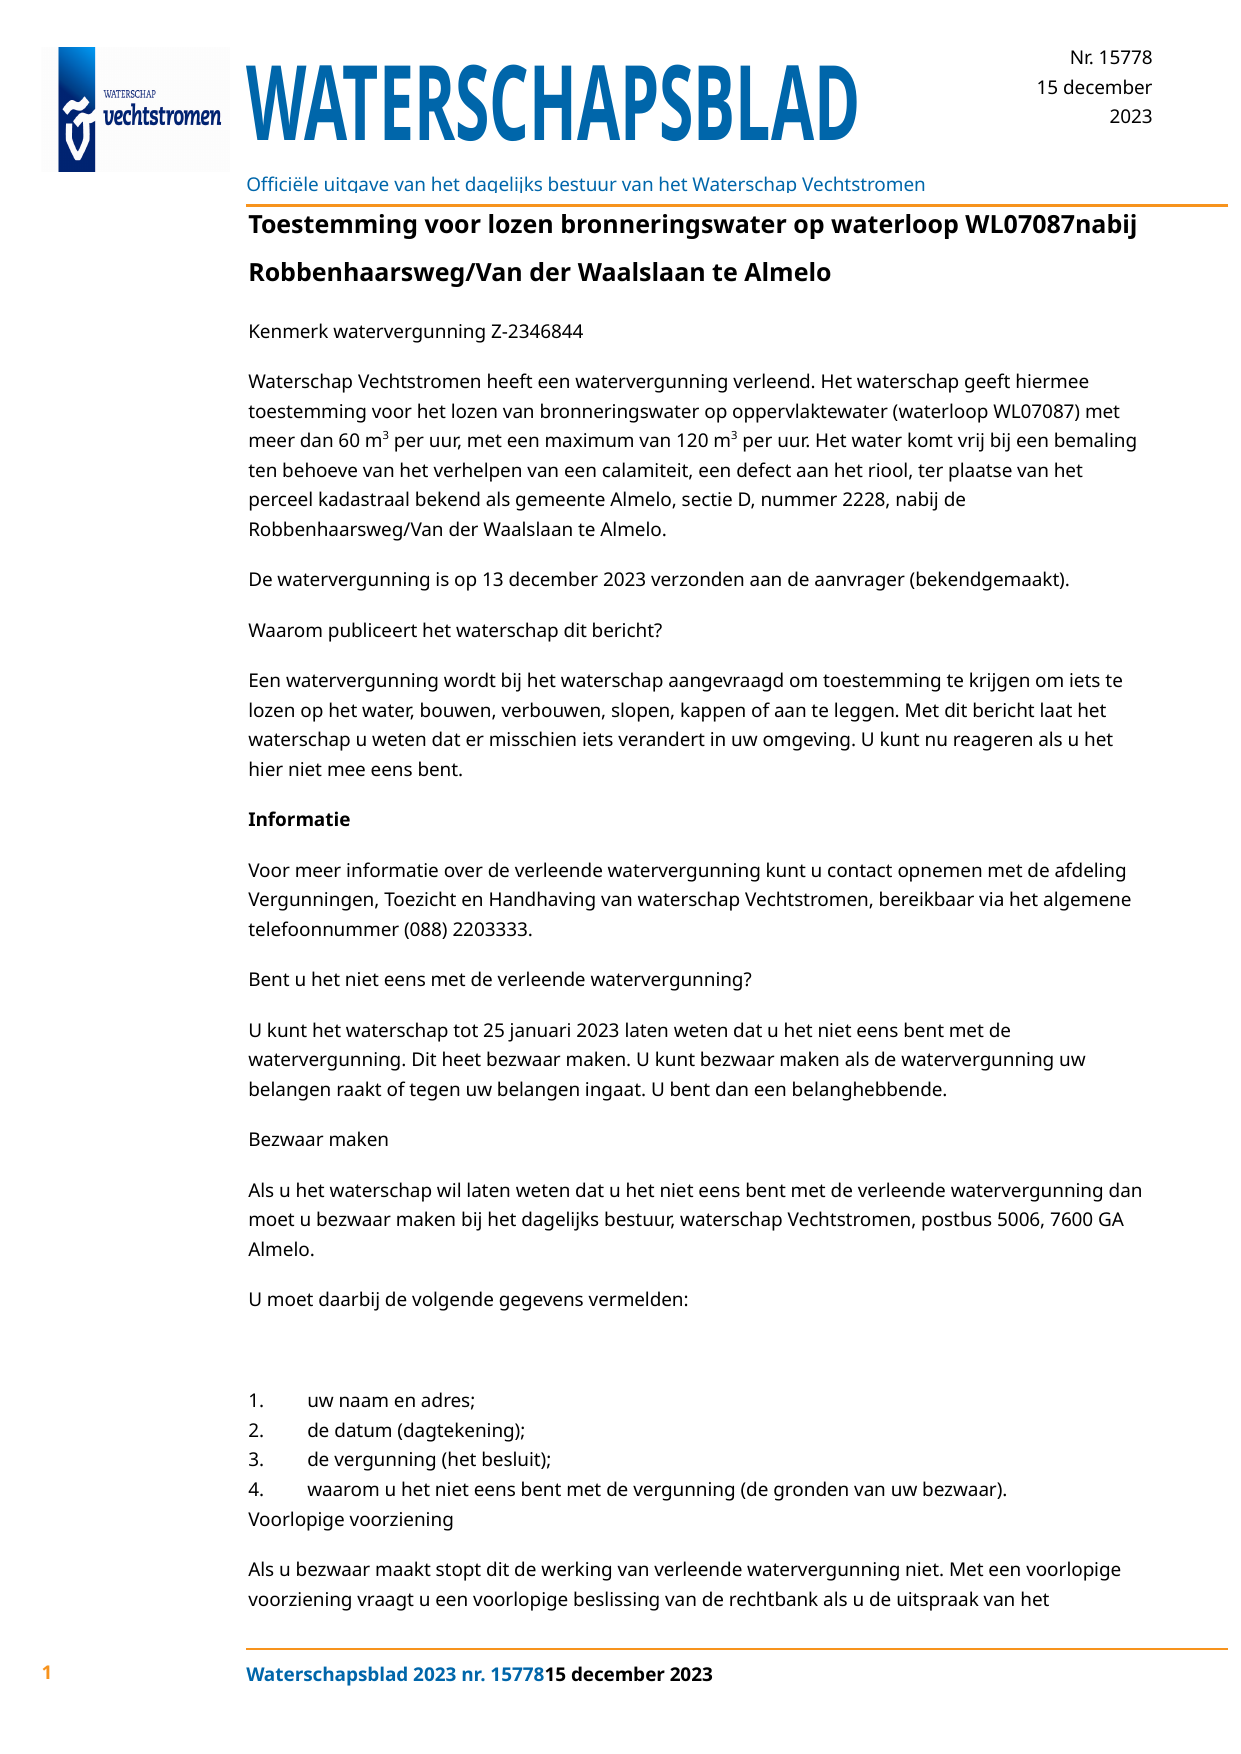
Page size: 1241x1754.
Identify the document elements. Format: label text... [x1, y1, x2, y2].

list uw naam en adres; [248, 1387, 1152, 1413]
list waarom u het niet eens bent met de vergunning (de gronden van uw bezwaar). [248, 1476, 1152, 1502]
list de datum (dagtekening); [248, 1417, 1152, 1443]
text Toestemming voor lozen bronneringswater op waterloop WL07087nabij Robbenhaarsweg/Van der Waalslaan te Almelo [248, 207, 1152, 288]
text Informatie [248, 807, 1152, 832]
text Een watervergunning wordt bij het waterschap aangevraagd om toestemming te krijgen om iets te lozen op het water, bouwen, verbouwen, slopen, kappen of aan te leggen. Met dit bericht laat het waterschap u weten dat er misschien iets verandert in uw omgeving. U kunt nu reageren als u het hier niet mee eens bent. [248, 667, 1152, 782]
text Voor meer informatie over de verleende watervergunning kunt u contact opnemen met de afdeling Vergunningen, Toezicht en Handhaving van waterschap Vechtstromen, bereikbaar via het algemene telefoonnummer (088) 2203333. [248, 857, 1152, 942]
text U kunt het waterschap tot 25 januari 2023 laten weten dat u het niet eens bent met de watervergunning. Dit heet bezwaar maken. U kunt bezwaar maken als de watervergunning uw belangen raakt of tegen uw belangen ingaat. U bent dan een belanghebbende. [248, 1017, 1152, 1102]
text Voorlopige voorziening [248, 1506, 1152, 1532]
text De watervergunning is op 13 december 2023 verzonden aan de aanvrager (bekendgemaakt). [248, 567, 1152, 592]
text Als u bezwaar maakt stopt dit de werking van verleende watervergunning niet. Met een voorlopige voorziening vraagt u een voorlopige beslissing van de rechtbank als u de uitspraak van het [248, 1556, 1152, 1612]
text U moet daarbij de volgende gegevens vermelden: [248, 1287, 1152, 1312]
text Bezwaar maken [248, 1127, 1152, 1152]
text Waterschap Vechtstromen heeft een watervergunning verleend. Het waterschap geeft hiermee toestemming voor het lozen van bronneringswater op oppervlaktewater (waterloop WL07087) met meer dan 60 m3 per uur, met een maximum van 120 m3 per uur. Het water komt vrij bij een bemaling ten behoeve van het verhelpen van een calamiteit, een defect aan het riool, ter plaatse van het perceel kadastraal bekend als gemeente Almelo, sectie D, nummer 2228, nabij de Robbenhaarsweg/Van der Waalslaan te Almelo. [248, 368, 1152, 542]
text Als u het waterschap wil laten weten dat u het niet eens bent met de verleende watervergunning dan moet u bezwaar maken bij het dagelijks bestuur, waterschap Vechtstromen, postbus 5006, 7600 GA Almelo. [248, 1177, 1152, 1262]
picture [41, 47, 231, 172]
list de vergunning (het besluit); [248, 1447, 1152, 1472]
text Kenmerk watervergunning Z-2346844 [248, 318, 1152, 344]
text Waarom publiceert het waterschap dit bericht? [248, 617, 1152, 643]
text Bent u het niet eens met de verleende watervergunning? [248, 967, 1152, 992]
